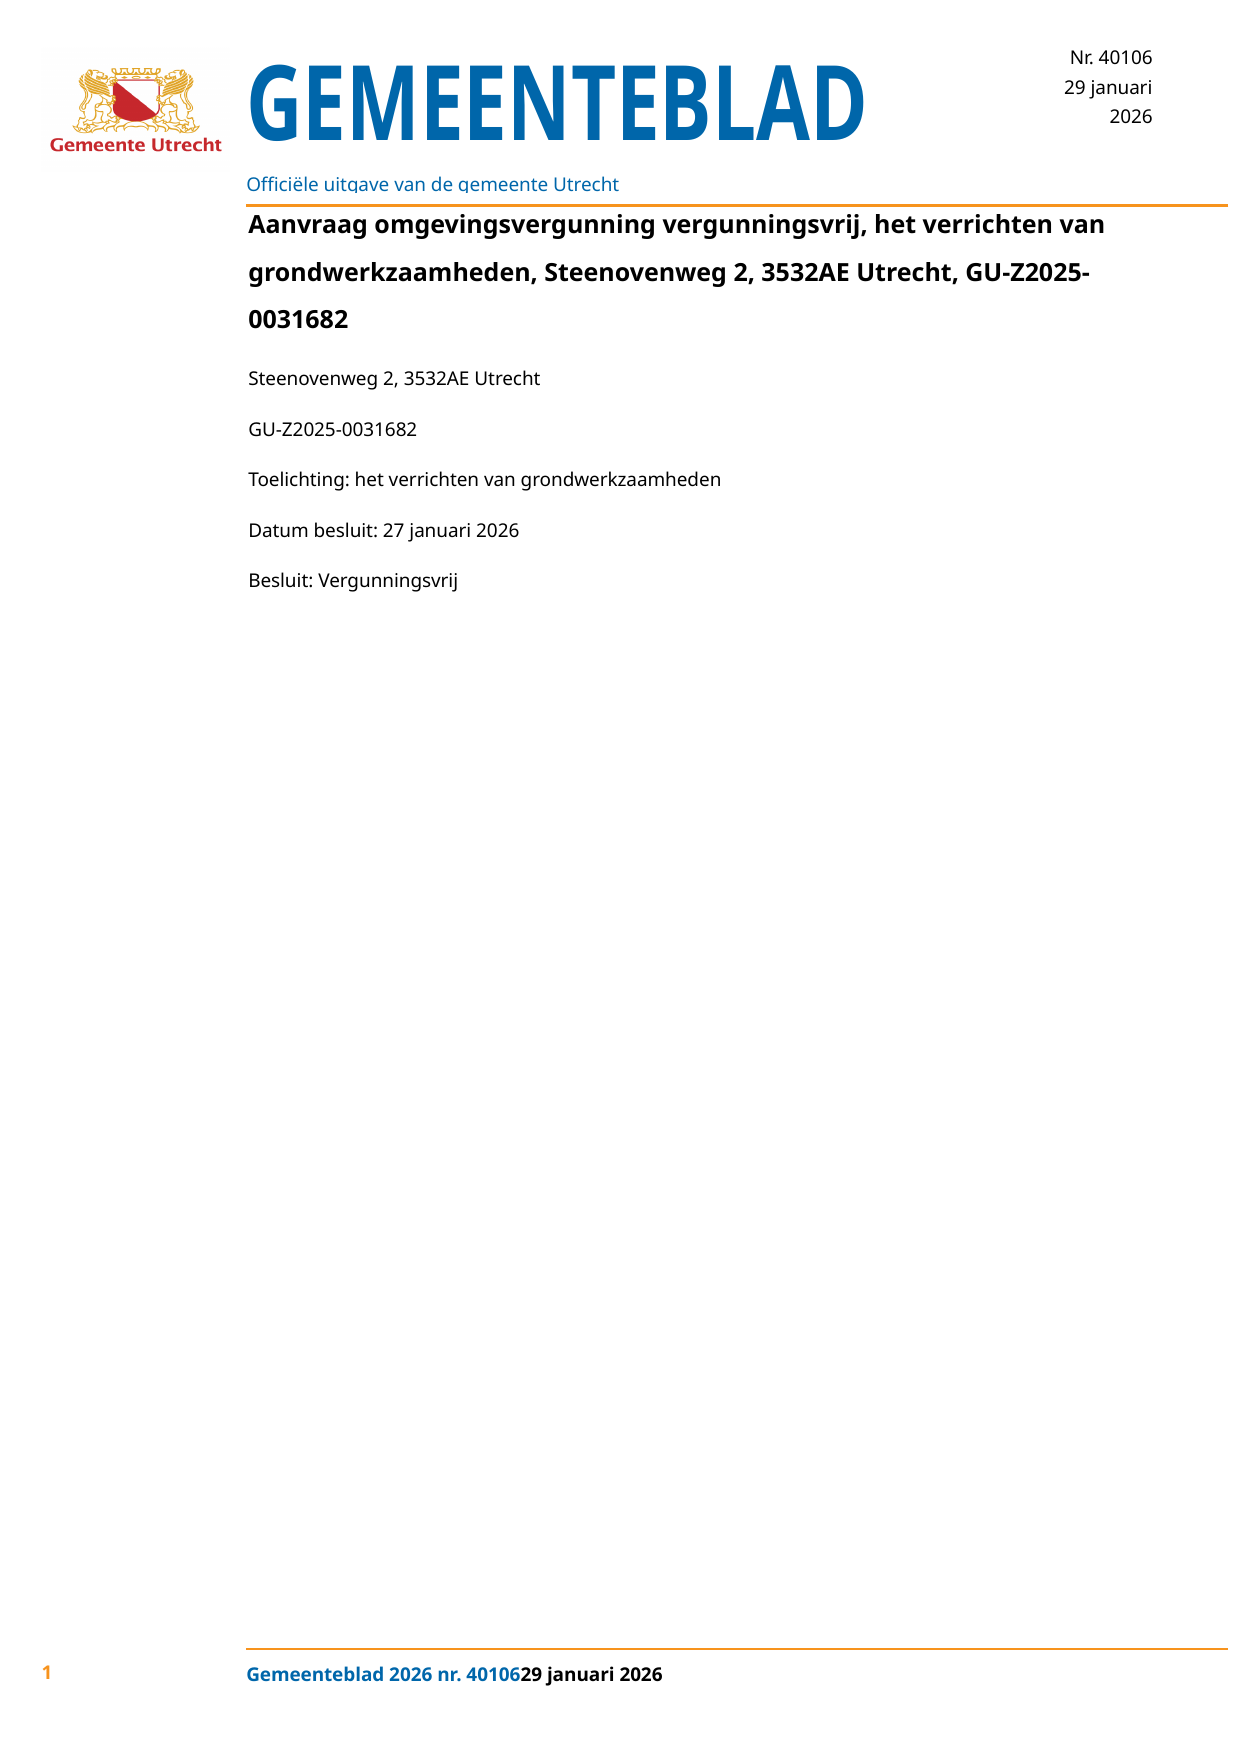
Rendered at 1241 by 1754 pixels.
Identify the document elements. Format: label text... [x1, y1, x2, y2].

text Aanvraag omgevingsvergunning vergunningsvrij, het verrichten van grondwerkzaamheden, Steenovenweg 2, 3532AE Utrecht, GU-Z2025-0031682 [248, 207, 1152, 336]
picture [41, 47, 231, 172]
text Toelichting: het verrichten van grondwerkzaamheden [248, 466, 1152, 492]
text Besluit: Vergunningsvrij [248, 567, 1152, 593]
text GU-Z2025-0031682 [248, 416, 1152, 442]
text Datum besluit: 27 januari 2026 [248, 517, 1152, 542]
text Steenovenweg 2, 3532AE Utrecht [248, 366, 1152, 391]
